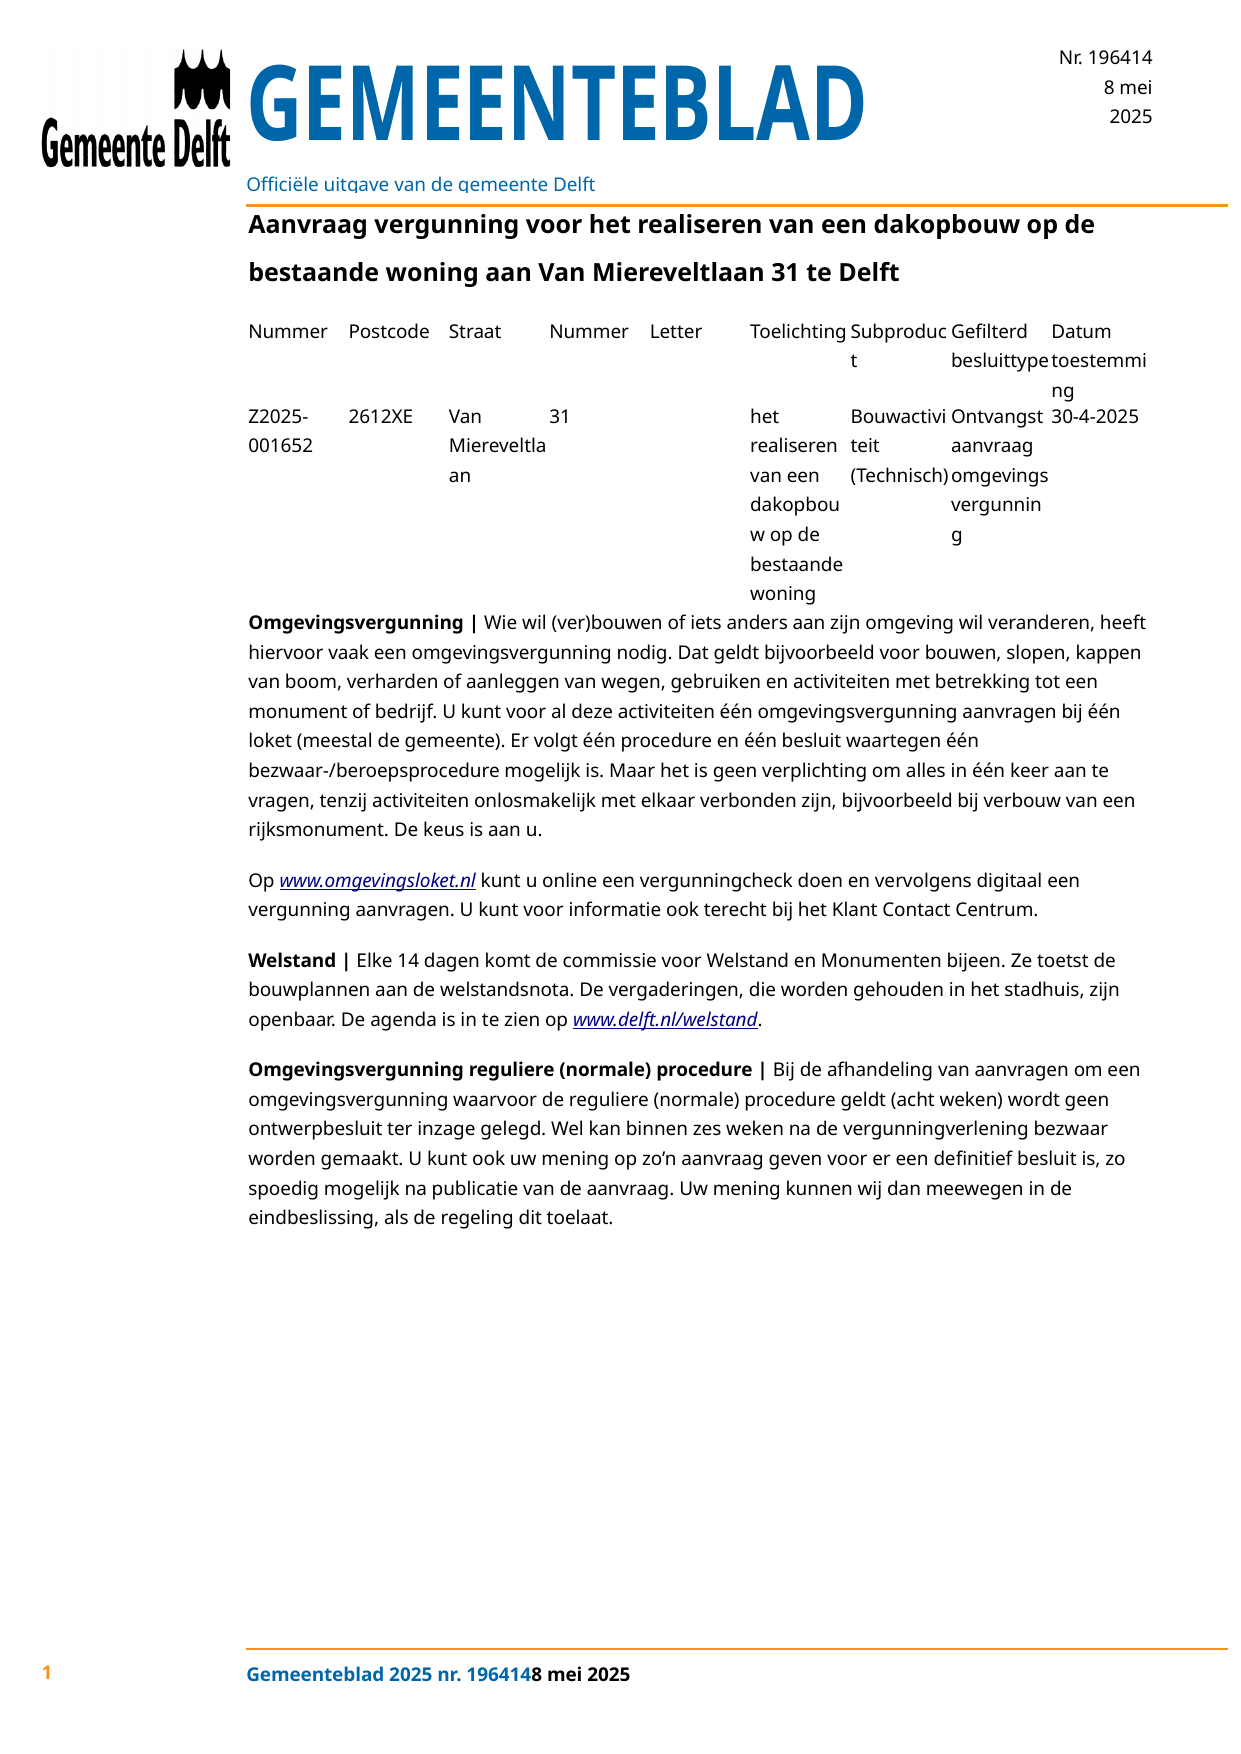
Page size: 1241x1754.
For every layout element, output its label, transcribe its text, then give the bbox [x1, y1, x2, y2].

table_header Nummer [248, 318, 348, 403]
text Omgevingsvergunning | Wie wil (ver)bouwen of iets anders aan zijn omgeving wil veranderen, heeft hiervoor vaak een omgevingsvergunning nodig. Dat geldt bijvoorbeeld voor bouwen, slopen, kappen van boom, verharden of aanleggen van wegen, gebruiken en activiteiten met betrekking tot een monument of bedrijf. U kunt voor al deze activiteiten één omgevingsvergunning aanvragen bij één loket (meestal de gemeente). Er volgt één procedure en één besluit waartegen één bezwaar-/beroepsprocedure mogelijk is. Maar het is geen verplichting om alles in één keer aan te vragen, tenzij activiteiten onlosmakelijk met elkaar verbonden zijn, bijvoorbeeld bij verbouw van een rijksmonument. De keus is aan u. [248, 609, 1152, 842]
table_cell 31 [549, 403, 649, 606]
text Omgevingsvergunning reguliere (normale) procedure | Bij de afhandeling van aanvragen om een omgevingsvergunning waarvoor de reguliere (normale) procedure geldt (acht weken) wordt geen ontwerpbesluit ter inzage gelegd. Wel kan binnen zes weken na de vergunningverlening bezwaar worden gemaakt. U kunt ook uw mening op zo’n aanvraag geven voor er een definitief besluit is, zo spoedig mogelijk na publicatie van de aanvraag. Uw mening kunnen wij dan meewegen in de eindbeslissing, als de regeling dit toelaat. [248, 1056, 1152, 1230]
table_header Postcode [348, 318, 449, 403]
table_header Nummer [549, 318, 649, 403]
table_header Gefilterd besluittype [951, 318, 1051, 403]
table_cell [650, 403, 750, 606]
text Aanvraag vergunning voor het realiseren van een dakopbouw op de bestaande woning aan Van Miereveltlaan 31 te Delft [248, 207, 1152, 288]
picture [41, 47, 231, 172]
table_header Letter [650, 318, 750, 403]
table_cell 30-4-2025 [1051, 403, 1152, 606]
table_cell Ontvangst aanvraag omgevingsvergunning [951, 403, 1051, 606]
table_cell 2612XE [348, 403, 449, 606]
table_header Subproduct [850, 318, 951, 403]
table_header Datum toestemming [1051, 318, 1152, 403]
table_cell het realiseren van een dakopbouw op de bestaande woning [750, 403, 850, 606]
table_cell Bouwactiviteit (Technisch) [850, 403, 951, 606]
table_header Toelichting [750, 318, 850, 403]
table_header Straat [449, 318, 549, 403]
text Op www.omgevingsloket.nl kunt u online een vergunningcheck doen en vervolgens digitaal een vergunning aanvragen. U kunt voor informatie ook terecht bij het Klant Contact Centrum. [248, 867, 1152, 922]
text Welstand | Elke 14 dagen komt de commissie voor Welstand en Monumenten bijeen. Ze toetst de bouwplannen aan de welstandsnota. De vergaderingen, die worden gehouden in het stadhuis, zijn openbaar. De agenda is in te zien op www.delft.nl/welstand. [248, 947, 1152, 1032]
table_cell Z2025-001652 [248, 403, 348, 606]
table_cell Van Miereveltlaan [449, 403, 549, 606]
